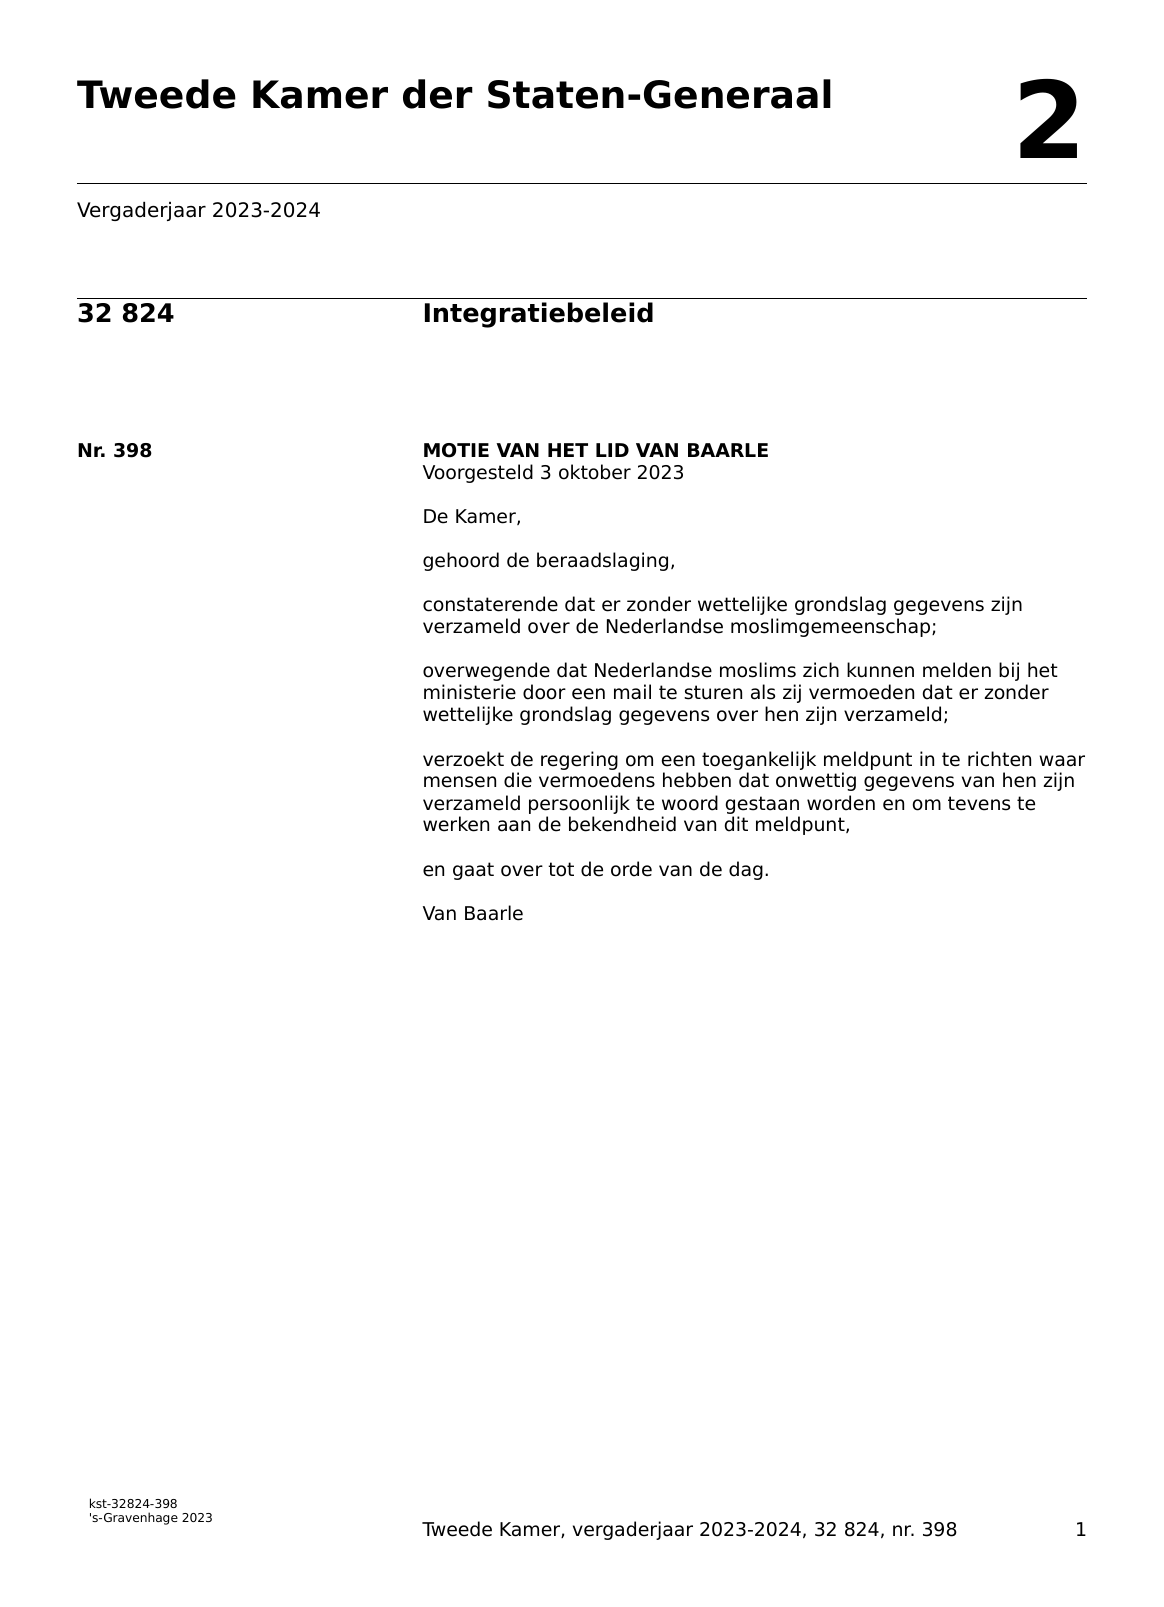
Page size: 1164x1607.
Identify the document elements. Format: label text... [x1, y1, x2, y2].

text constaterende dat er zonder wettelijke grondslag gegevens zijn verzameld over de Nederlandse moslimgemeenschap; [422, 594, 1087, 638]
text gehoord de beraadslaging, [422, 550, 1087, 572]
subtitle Nr. 398 MOTIE VAN HET LID VAN BAARLE [77, 440, 1087, 462]
text kst-32824-398 [88, 1497, 323, 1511]
text Van Baarle [422, 903, 1087, 925]
subtitle 32 824 Integratiebeleid [77, 299, 1087, 329]
table_header 2 [886, 59, 1087, 183]
text overwegende dat Nederlandse moslims zich kunnen melden bij het ministerie door een mail te sturen als zij vermoeden dat er zonder wettelijke grondslag gegevens over hen zijn verzameld; [422, 660, 1087, 726]
text en gaat over tot de orde van de dag. [422, 858, 1087, 881]
text De Kamer, [422, 506, 1087, 528]
text verzoekt de regering om een toegankelijk meldpunt in te richten waar mensen die vermoedens hebben dat onwettig gegevens van hen zijn verzameld persoonlijk te woord gestaan worden en om tevens te werken aan de bekendheid van dit meldpunt, [422, 748, 1087, 836]
text 's-Gravenhage 2023 [88, 1511, 323, 1525]
table_cell Vergaderjaar 2023-2024 [77, 184, 1087, 298]
table_header Tweede Kamer der Staten-Generaal [77, 59, 886, 183]
text Voorgesteld 3 oktober 2023 [422, 462, 1087, 484]
